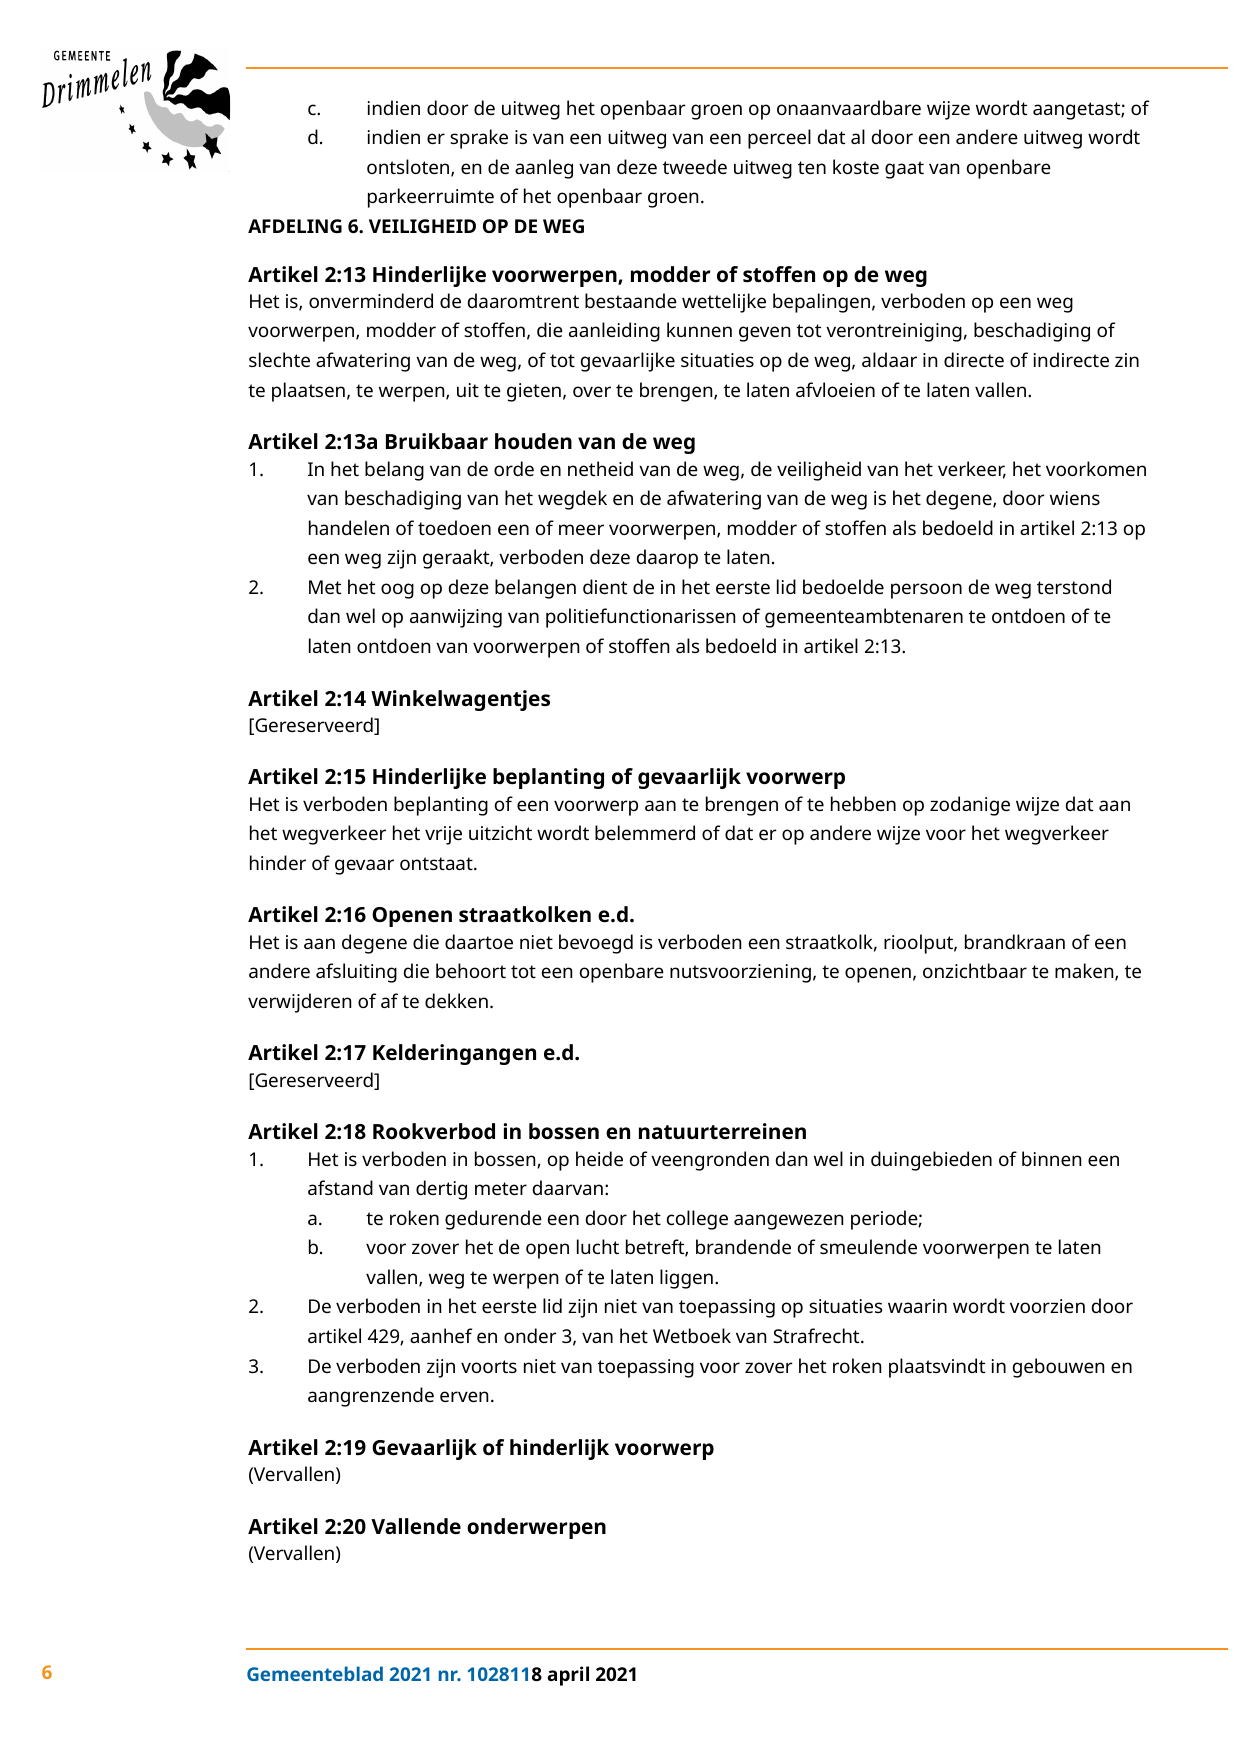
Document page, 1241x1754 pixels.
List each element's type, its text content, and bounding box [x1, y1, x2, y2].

text Het is, onverminderd de daaromtrent bestaande wettelijke bepalingen, verboden op een weg voorwerpen, modder of stoffen, die aanleiding kunnen geven tot verontreiniging, beschadiging of slechte afwatering van de weg, of tot gevaarlijke situaties op de weg, aldaar in directe of indirecte zin te plaatsen, te werpen, uit te gieten, over te brengen, te laten afvloeien of te laten vallen. [248, 288, 1152, 403]
text Artikel 2:15 Hinderlijke beplanting of gevaarlijk voorwerp [248, 762, 1152, 791]
picture [41, 47, 231, 172]
text AFDELING 6. VEILIGHEID OP DE WEG [248, 213, 1152, 239]
text (Vervallen) [248, 1540, 1152, 1566]
list voor zover het de open lucht betreft, brandende of smeulende voorwerpen te laten vallen, weg te werpen of te laten liggen. [307, 1234, 1152, 1290]
text Artikel 2:13 Hinderlijke voorwerpen, modder of stoffen op de weg [248, 260, 1152, 288]
text Artikel 2:19 Gevaarlijk of hinderlijk voorwerp [248, 1433, 1152, 1461]
text Het is verboden beplanting of een voorwerp aan te brengen of te hebben op zodanige wijze dat aan het wegverkeer het vrije uitzicht wordt belemmerd of dat er op andere wijze voor het wegverkeer hinder of gevaar ontstaat. [248, 791, 1152, 876]
list Het is verboden in bossen, op heide of veengronden dan wel in duingebieden of binnen een afstand van dertig meter daarvan: [248, 1146, 1152, 1201]
list indien er sprake is van een uitweg van een perceel dat al door een andere uitweg wordt ontsloten, en de aanleg van deze tweede uitweg ten koste gaat van openbare parkeerruimte of het openbaar groen. [307, 124, 1152, 209]
text (Vervallen) [248, 1461, 1152, 1487]
list indien door de uitweg het openbaar groen op onaanvaardbare wijze wordt aangetast; of [307, 95, 1152, 121]
text Artikel 2:14 Winkelwagentjes [248, 684, 1152, 712]
list Met het oog op deze belangen dient de in het eerste lid bedoelde persoon de weg terstond dan wel op aanwijzing van politiefunctionarissen of gemeenteambtenaren te ontdoen of te laten ontdoen van voorwerpen of stoffen als bedoeld in artikel 2:13. [248, 574, 1152, 659]
text Artikel 2:16 Openen straatkolken e.d. [248, 901, 1152, 929]
list te roken gedurende een door het college aangewezen periode; [307, 1205, 1152, 1231]
list De verboden in het eerste lid zijn niet van toepassing op situaties waarin wordt voorzien door artikel 429, aanhef en onder 3, van het Wetboek van Strafrecht. [248, 1294, 1152, 1349]
list De verboden zijn voorts niet van toepassing voor zover het roken plaatsvindt in gebouwen en aangrenzende erven. [248, 1353, 1152, 1408]
text Het is aan degene die daartoe niet bevoegd is verboden een straatkolk, rioolput, brandkraan of een andere afsluiting die behoort tot een openbare nutsvoorziening, te openen, onzichtbaar te maken, te verwijderen of af te dekken. [248, 929, 1152, 1014]
list In het belang van de orde en netheid van de weg, de veiligheid van het verkeer, het voorkomen van beschadiging van het wegdek en de afwatering van de weg is het degene, door wiens handelen of toedoen een of meer voorwerpen, modder of stoffen als bedoeld in artikel 2:13 op een weg zijn geraakt, verboden deze daarop te laten. [248, 456, 1152, 570]
text Artikel 2:13a Bruikbaar houden van de weg [248, 427, 1152, 456]
text [Gereserveerd] [248, 1067, 1152, 1093]
text [Gereserveerd] [248, 712, 1152, 738]
text Artikel 2:20 Vallende onderwerpen [248, 1512, 1152, 1540]
text Artikel 2:17 Kelderingangen e.d. [248, 1038, 1152, 1067]
text Artikel 2:18 Rookverbod in bossen en natuurterreinen [248, 1117, 1152, 1146]
